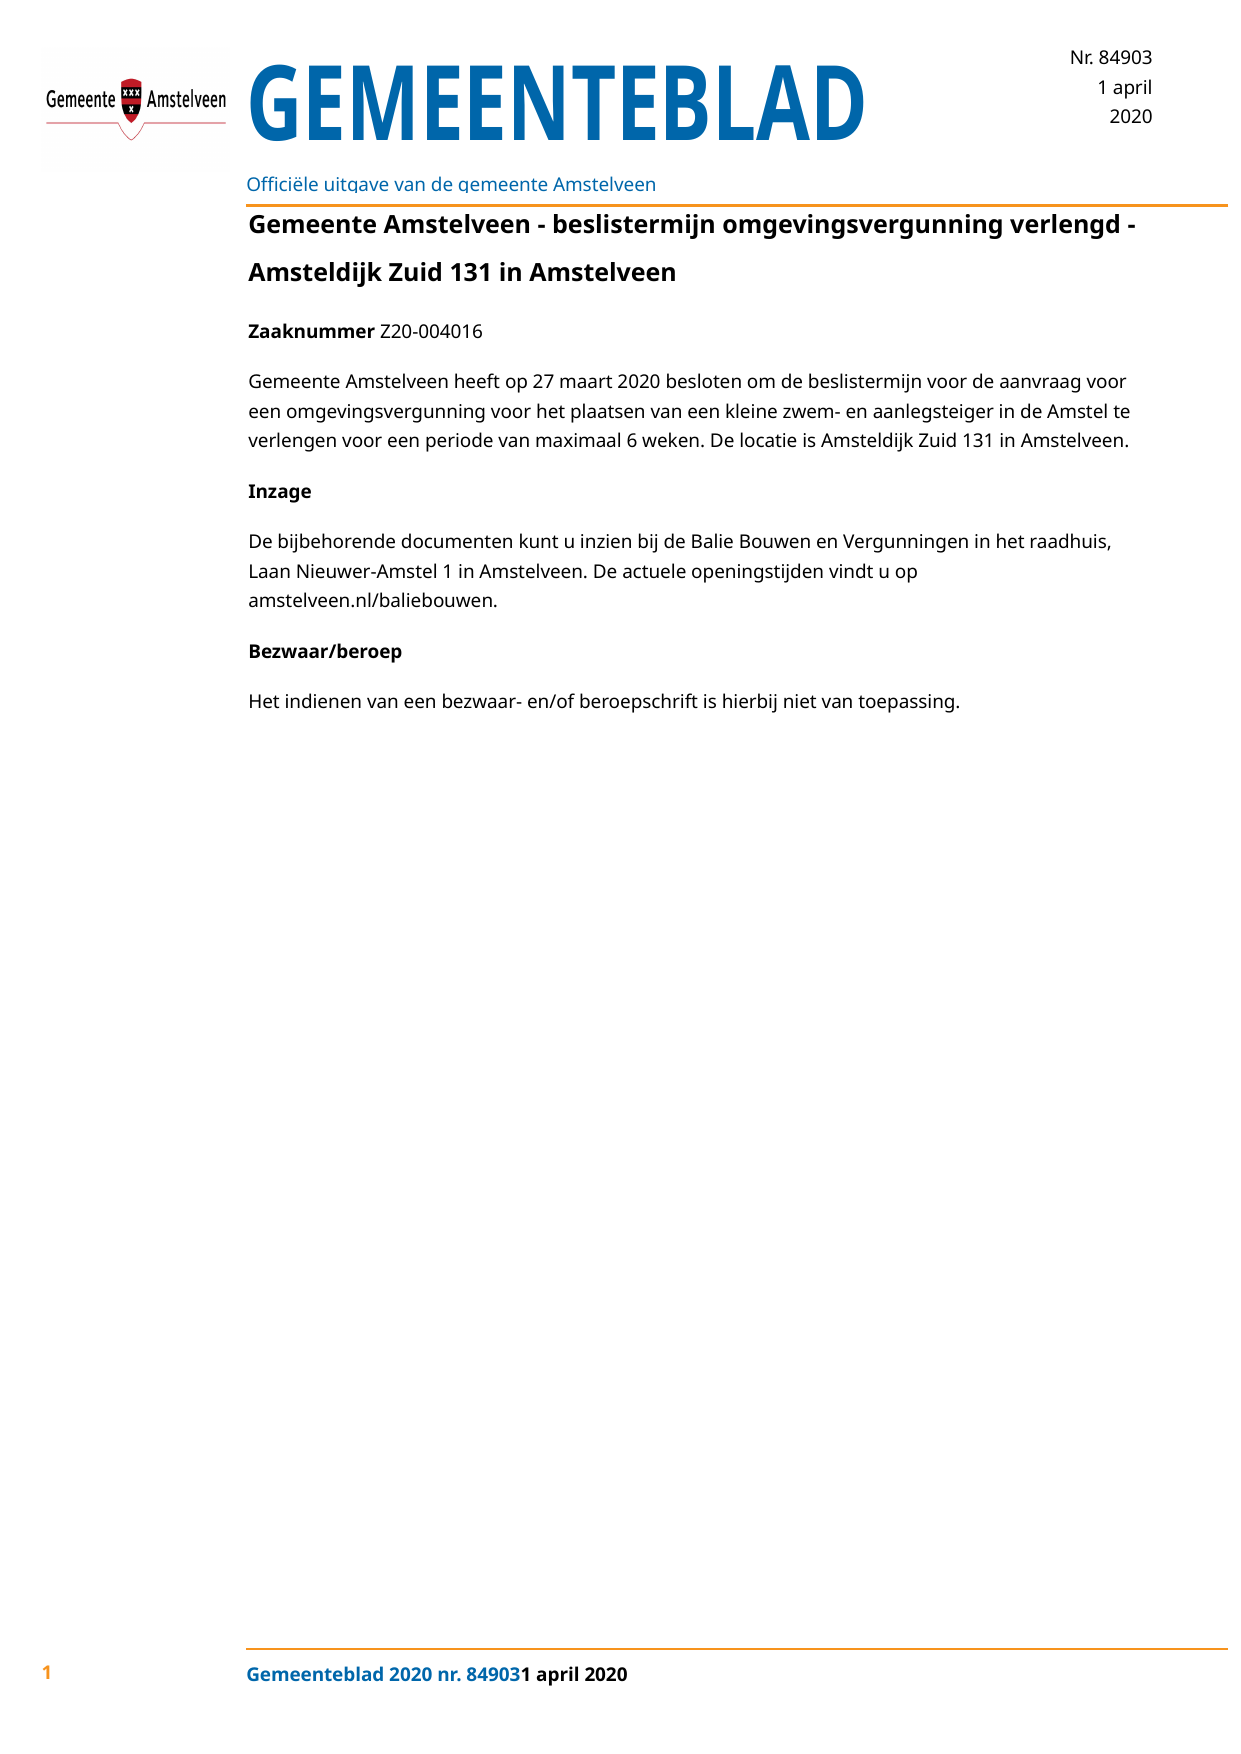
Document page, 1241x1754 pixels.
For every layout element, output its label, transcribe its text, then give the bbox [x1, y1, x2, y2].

picture [41, 47, 231, 172]
text Inzage [248, 478, 1152, 504]
text Het indienen van een bezwaar- en/of beroepschrift is hierbij niet van toepassing. [248, 688, 1152, 714]
text De bijbehorende documenten kunt u inzien bij de Balie Bouwen en Vergunningen in het raadhuis, Laan Nieuwer-Amstel 1 in Amstelveen. De actuele openingstijden vindt u op amstelveen.nl/baliebouwen. [248, 528, 1152, 613]
text Bezwaar/beroep [248, 638, 1152, 664]
text Gemeente Amstelveen heeft op 27 maart 2020 besloten om de beslistermijn voor de aanvraag voor een omgevingsvergunning voor het plaatsen van een kleine zwem- en aanlegsteiger in de Amstel te verlengen voor een periode van maximaal 6 weken. De locatie is Amsteldijk Zuid 131 in Amstelveen. [248, 368, 1152, 453]
text Gemeente Amstelveen - beslistermijn omgevingsvergunning verlengd - Amsteldijk Zuid 131 in Amstelveen [248, 207, 1152, 288]
text Zaaknummer Z20-004016 [248, 318, 1152, 344]
